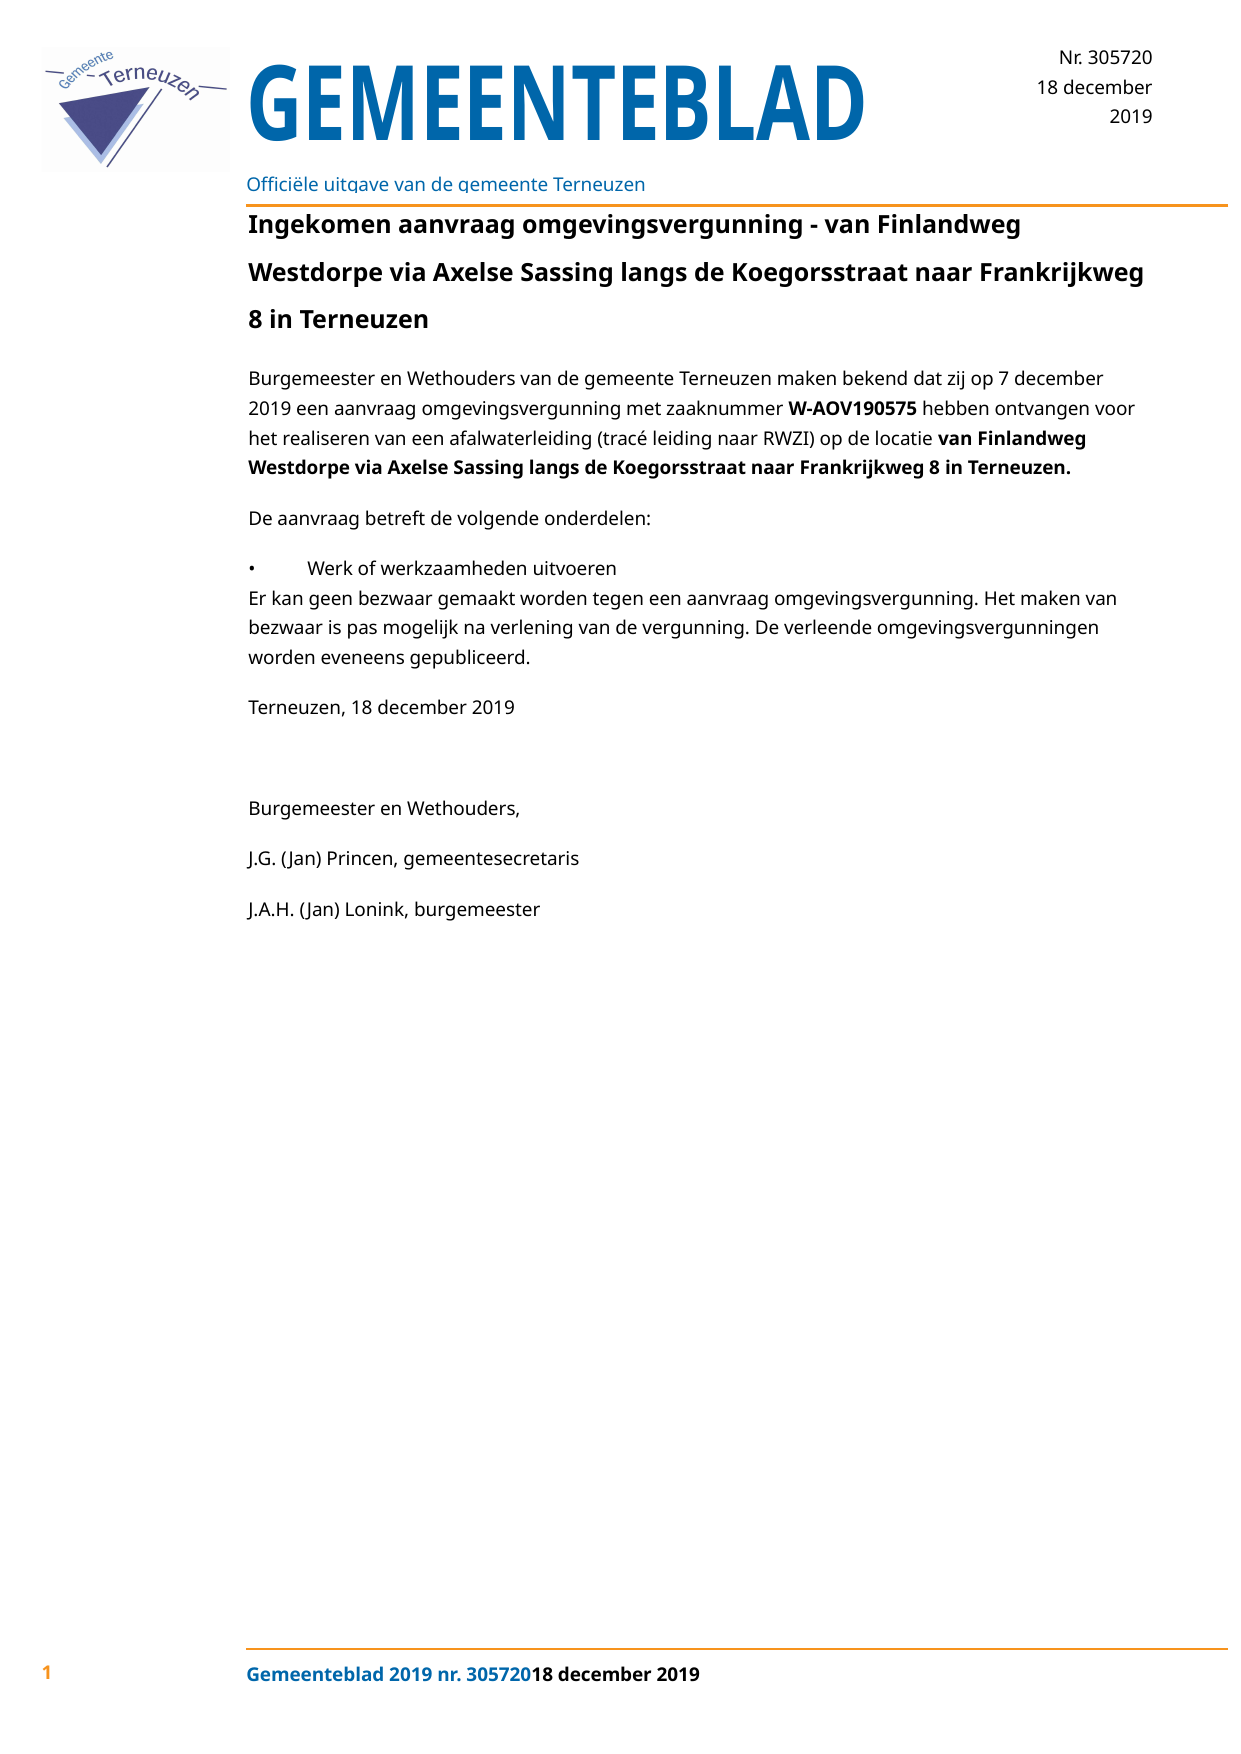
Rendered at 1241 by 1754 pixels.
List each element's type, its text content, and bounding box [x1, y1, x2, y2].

list Werk of werkzaamheden uitvoeren [248, 555, 1152, 581]
picture [41, 47, 231, 172]
text De aanvraag betreft de volgende onderdelen: [248, 505, 1152, 530]
text Terneuzen, 18 december 2019 [248, 694, 1152, 720]
text Er kan geen bezwaar gemaakt worden tegen een aanvraag omgevingsvergunning. Het maken van bezwaar is pas mogelijk na verlening van de vergunning. De verleende omgevingsvergunningen worden eveneens gepubliceerd. [248, 585, 1152, 669]
text Ingekomen aanvraag omgevingsvergunning - van Finlandweg Westdorpe via Axelse Sassing langs de Koegorsstraat naar Frankrijkweg 8 in Terneuzen [248, 207, 1152, 336]
text Burgemeester en Wethouders, [248, 795, 1152, 821]
text J.G. (Jan) Princen, gemeentesecretaris [248, 846, 1152, 871]
text Burgemeester en Wethouders van de gemeente Terneuzen maken bekend dat zij op 7 december 2019 een aanvraag omgevingsvergunning met zaaknummer W-AOV190575 hebben ontvangen voor het realiseren van een afalwaterleiding (tracé leiding naar RWZI) op de locatie van Finlandweg Westdorpe via Axelse Sassing langs de Koegorsstraat naar Frankrijkweg 8 in Terneuzen. [248, 366, 1152, 480]
text J.A.H. (Jan) Lonink, burgemeester [248, 896, 1152, 922]
